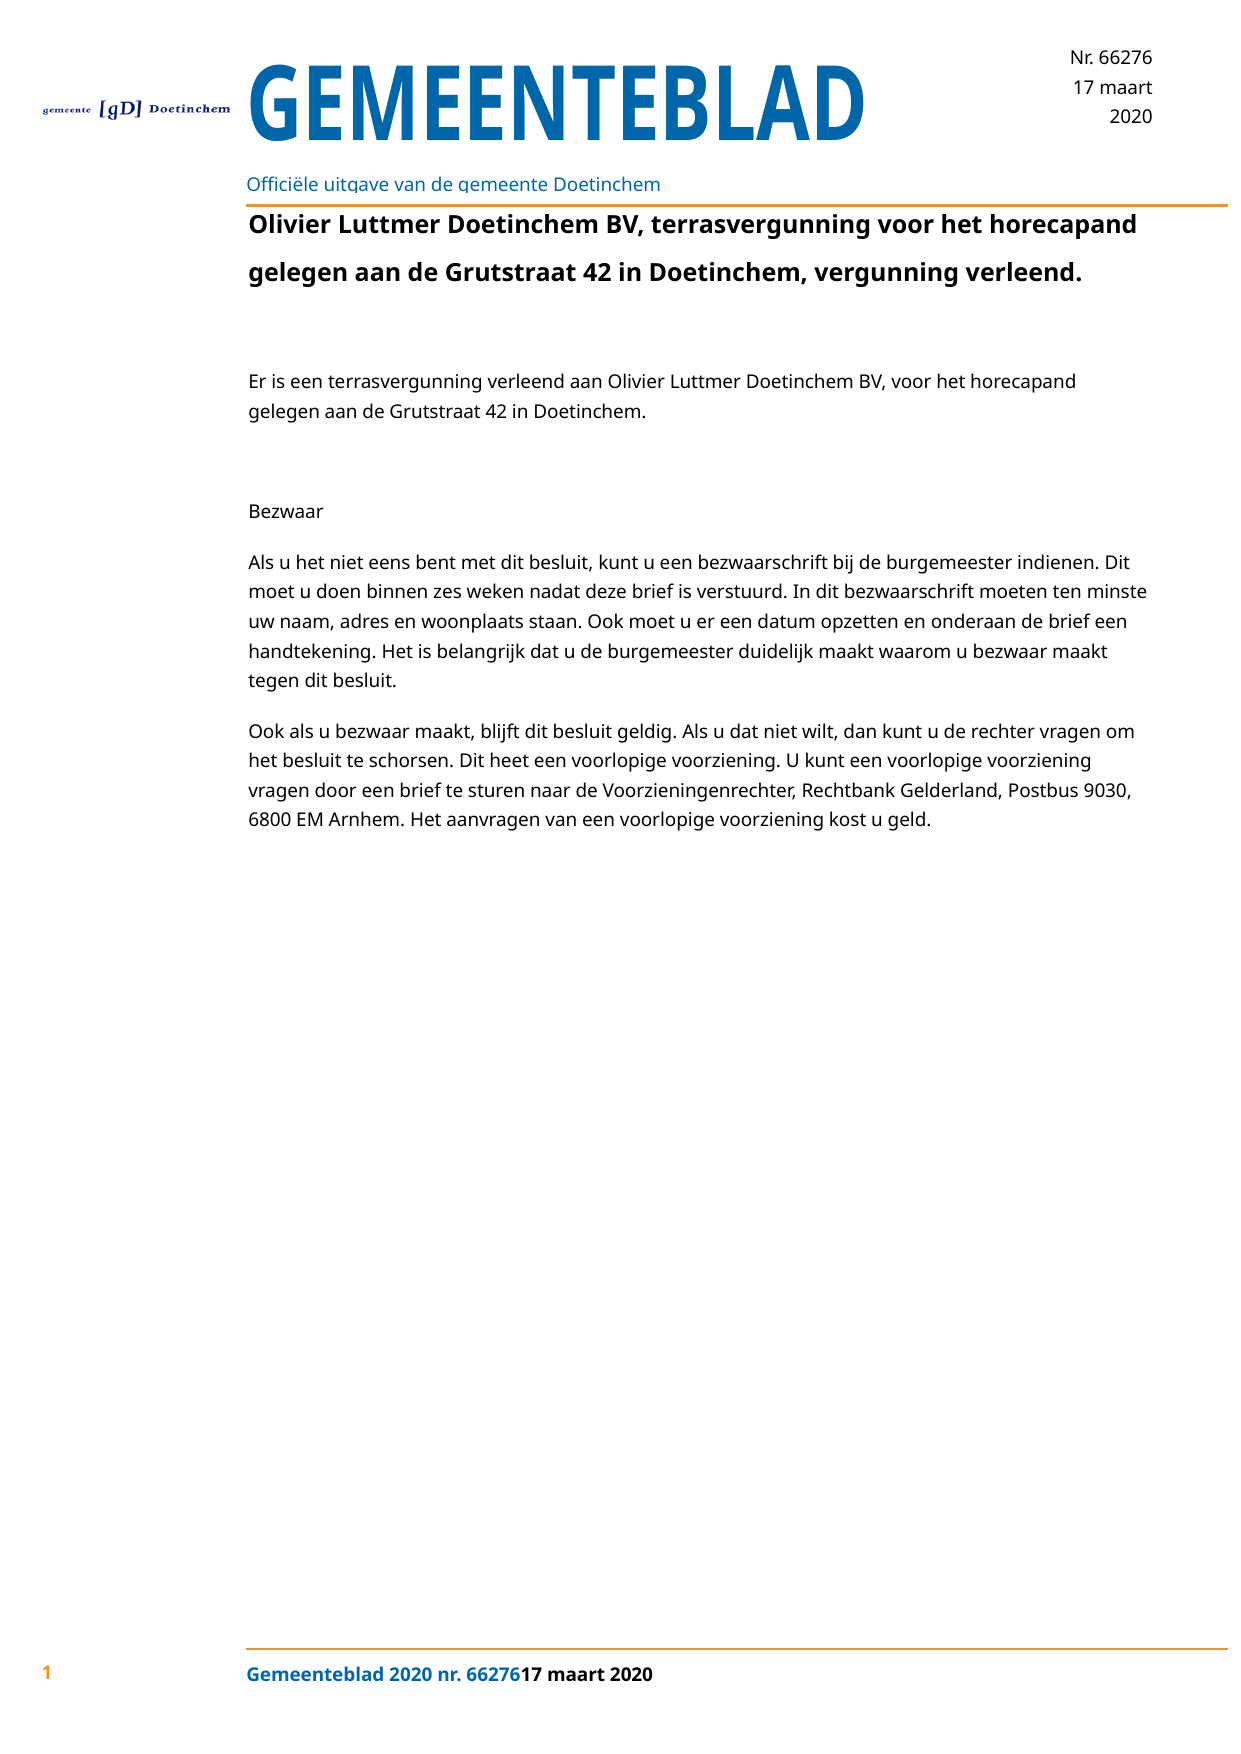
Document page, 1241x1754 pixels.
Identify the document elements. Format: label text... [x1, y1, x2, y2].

picture [41, 47, 231, 172]
text Bezwaar [248, 499, 1152, 524]
text Olivier Luttmer Doetinchem BV, terrasvergunning voor het horecapand gelegen aan de Grutstraat 42 in Doetinchem, vergunning verleend. [248, 207, 1152, 288]
text Als u het niet eens bent met dit besluit, kunt u een bezwaarschrift bij de burgemeester indienen. Dit moet u doen binnen zes weken nadat deze brief is verstuurd. In dit bezwaarschrift moeten ten minste uw naam, adres en woonplaats staan. Ook moet u er een datum opzetten en onderaan de brief een handtekening. Het is belangrijk dat u de burgemeester duidelijk maakt waarom u bezwaar maakt tegen dit besluit. [248, 549, 1152, 693]
text Er is een terrasvergunning verleend aan Olivier Luttmer Doetinchem BV, voor het horecapand gelegen aan de Grutstraat 42 in Doetinchem. [248, 368, 1152, 424]
text Ook als u bezwaar maakt, blijft dit besluit geldig. Als u dat niet wilt, dan kunt u de rechter vragen om het besluit te schorsen. Dit heet een voorlopige voorziening. U kunt een voorlopige voorziening vragen door een brief te sturen naar de Voorzieningenrechter, Rechtbank Gelderland, Postbus 9030, 6800 EM Arnhem. Het aanvragen van een voorlopige voorziening kost u geld. [248, 718, 1152, 832]
